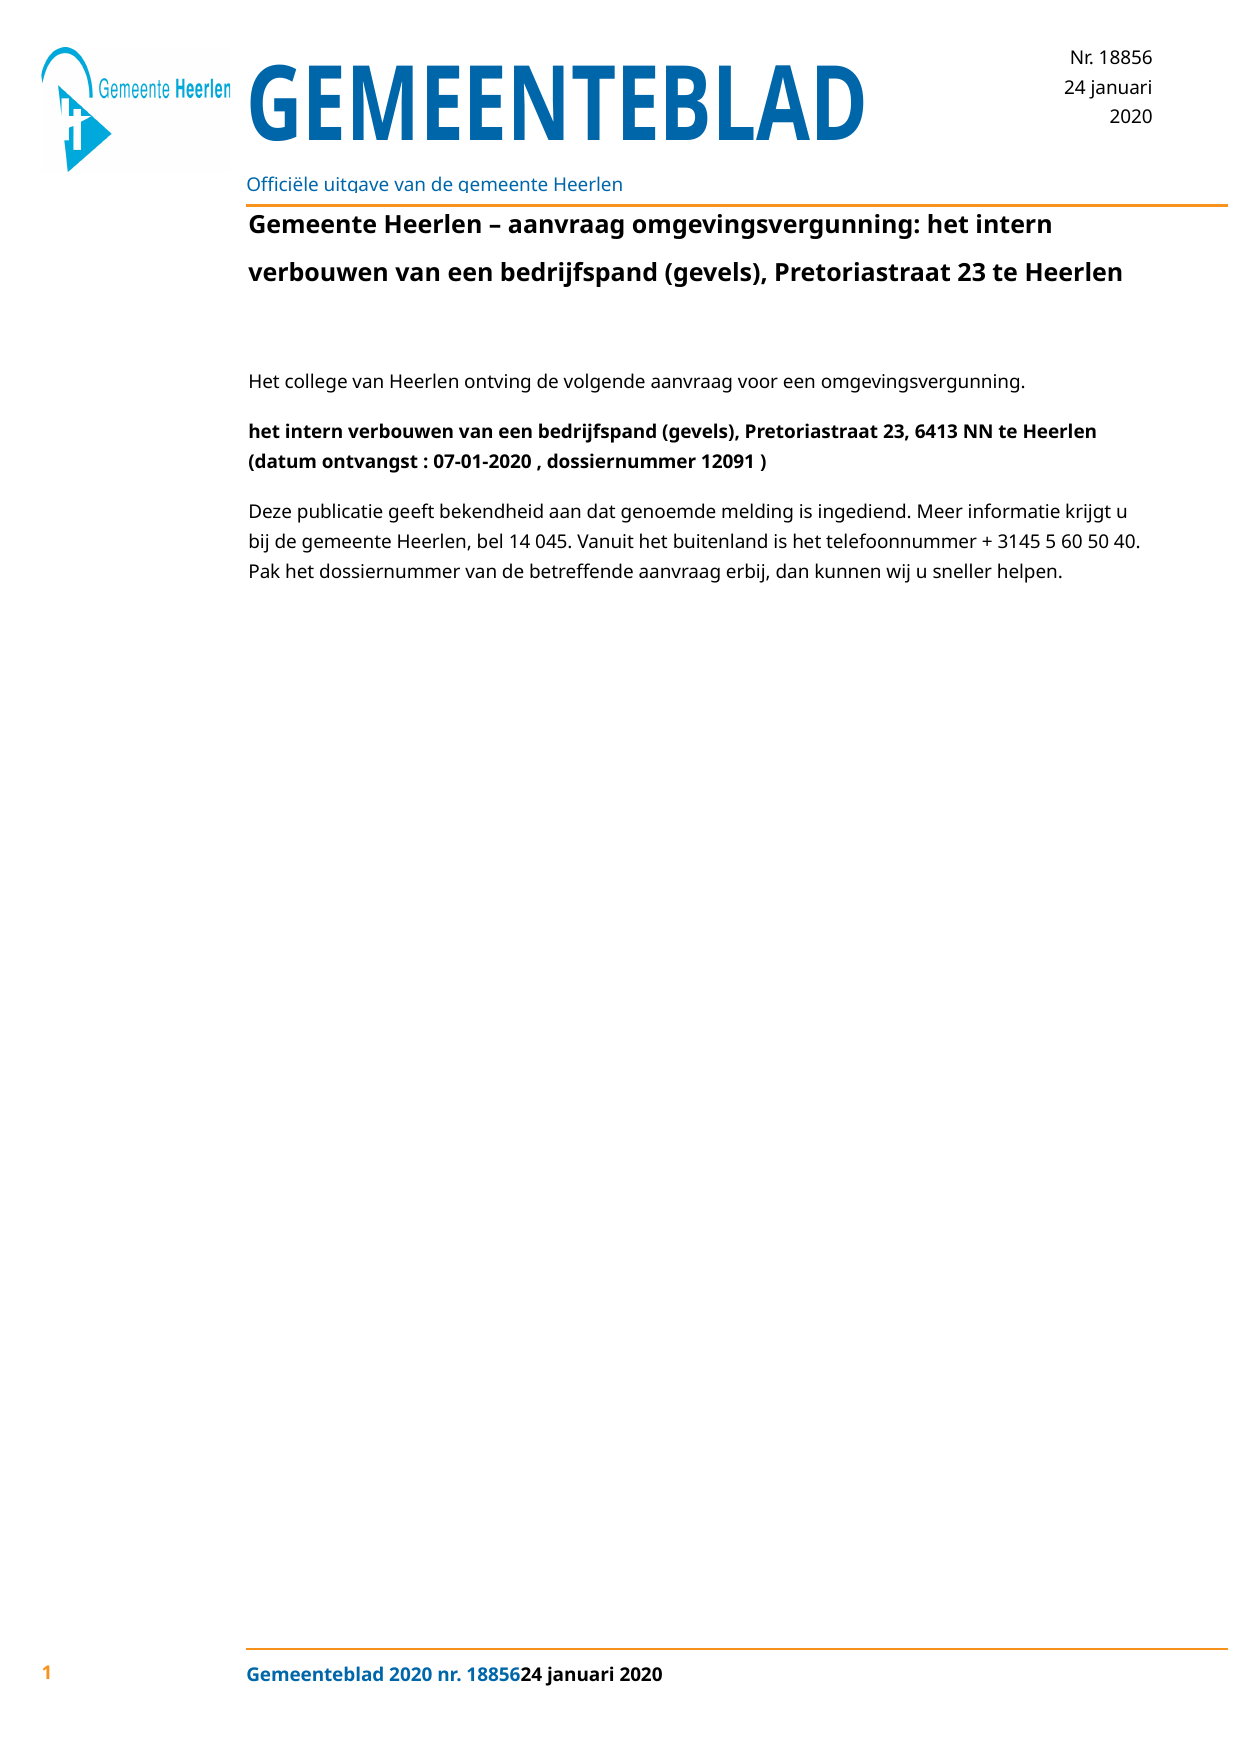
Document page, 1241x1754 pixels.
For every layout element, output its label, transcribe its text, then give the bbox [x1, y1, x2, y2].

picture [41, 47, 59, 70]
text Het college van Heerlen ontving de volgende aanvraag voor een omgevingsvergunning. [248, 368, 1152, 394]
text het intern verbouwen van een bedrijfspand (gevels), Pretoriastraat 23, 6413 NN te Heerlen (datum ontvangst : 07-01-2020 , dossiernummer 12091 ) [248, 419, 1152, 474]
text Deze publicatie geeft bekendheid aan dat genoemde melding is ingediend. Meer informatie krijgt u bij de gemeente Heerlen, bel 14 045. Vanuit het buitenland is het telefoonnummer + 3145 5 60 50 40. Pak het dossiernummer van de betreffende aanvraag erbij, dan kunnen wij u sneller helpen. [248, 499, 1152, 584]
text Gemeente Heerlen – aanvraag omgevingsvergunning: het intern verbouwen van een bedrijfspand (gevels), Pretoriastraat 23 te Heerlen [248, 207, 1152, 288]
picture [41, 47, 231, 172]
